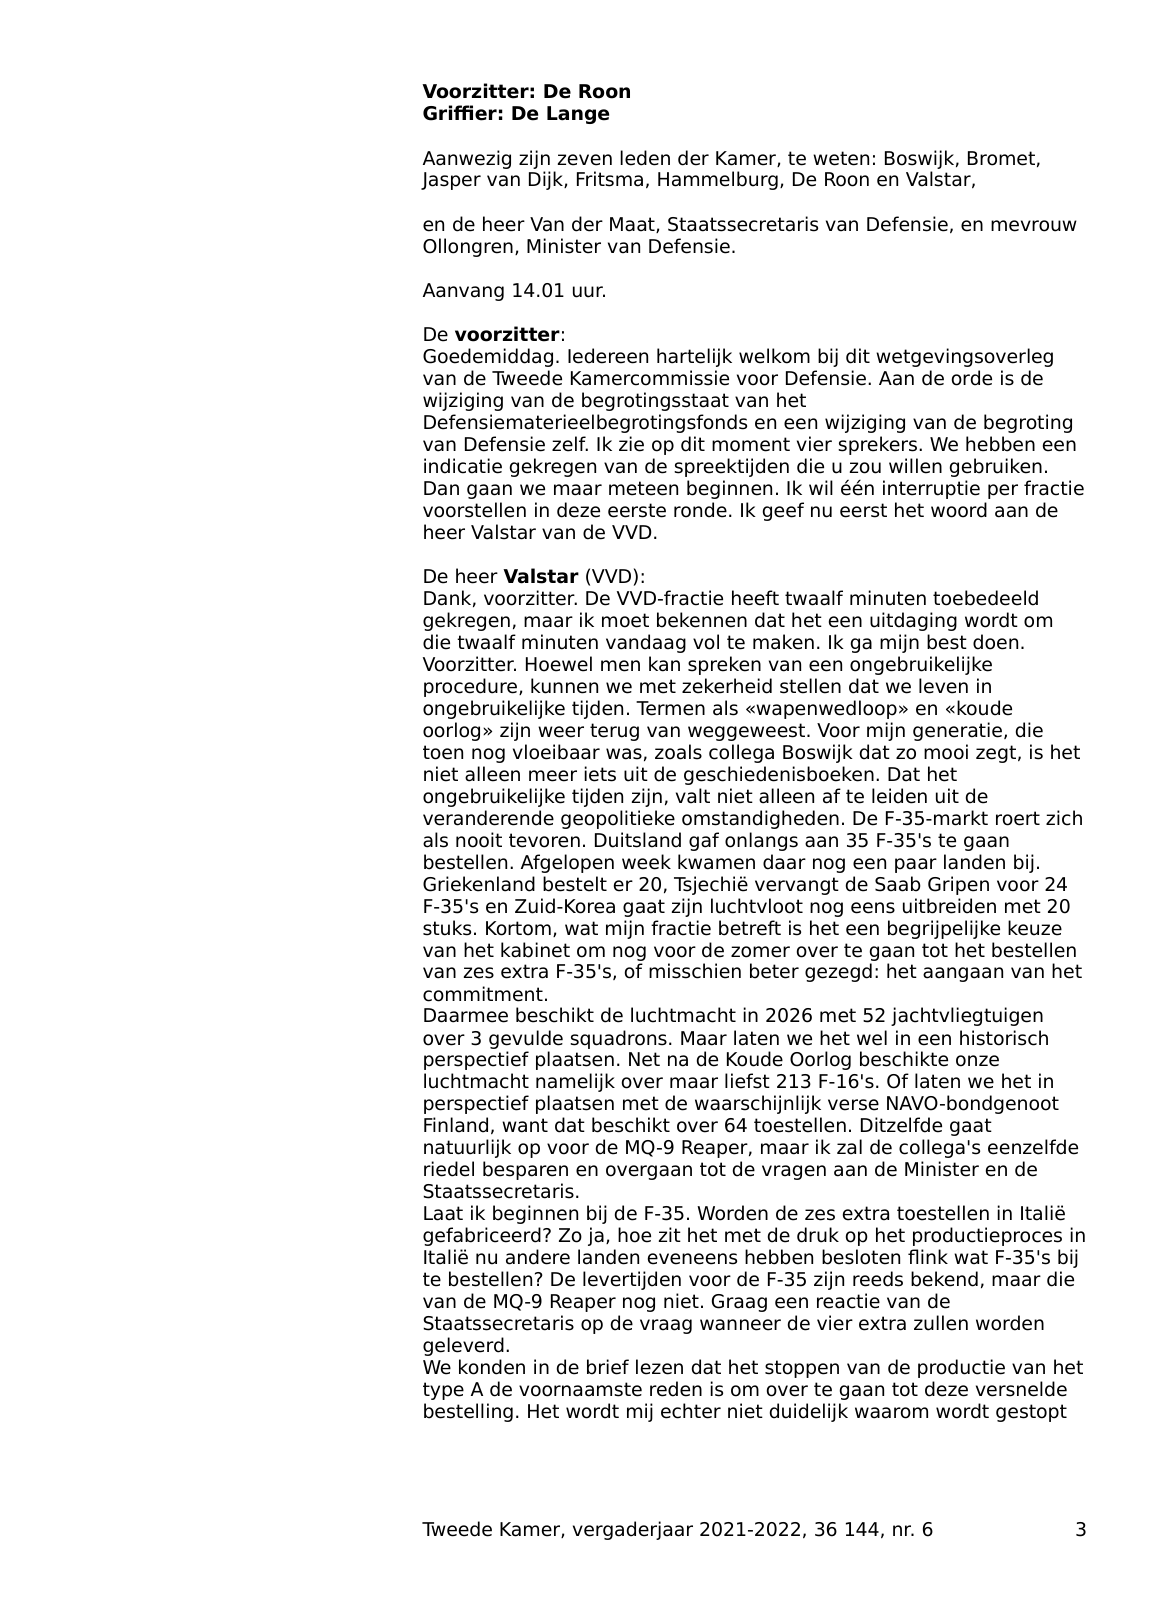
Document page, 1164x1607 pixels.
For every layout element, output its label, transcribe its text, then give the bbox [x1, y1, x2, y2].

text en de heer Van der Maat, Staatssecretaris van Defensie, en mevrouw Ollongren, Minister van Defensie. [422, 213, 1087, 257]
text De voorzitter: [422, 324, 1087, 346]
text Daarmee beschikt de luchtmacht in 2026 met 52 jachtvliegtuigen over 3 gevulde squadrons. Maar laten we het wel in een historisch perspectief plaatsen. Net na de Koude Oorlog beschikte onze luchtmacht namelijk over maar liefst 213 F-16's. Of laten we het in perspectief plaatsen met de waarschijnlijk verse NAVO-bondgenoot Finland, want dat beschikt over 64 toestellen. Ditzelfde gaat natuurlijk op voor de MQ-9 Reaper, maar ik zal de collega's eenzelfde riedel besparen en overgaan tot de vragen aan de Minister en de Staatssecretaris. [422, 1005, 1087, 1203]
text Voorzitter: De Roon [422, 81, 1087, 103]
text De heer Valstar (VVD): [422, 566, 1087, 588]
text Voorzitter. Hoewel men kan spreken van een ongebruikelijke procedure, kunnen we met zekerheid stellen dat we leven in ongebruikelijke tijden. Termen als «wapenwedloop» en «koude oorlog» zijn weer terug van weggeweest. Voor mijn generatie, die toen nog vloeibaar was, zoals collega Boswijk dat zo mooi zegt, is het niet alleen meer iets uit de geschiedenisboeken. Dat het ongebruikelijke tijden zijn, valt niet alleen af te leiden uit de veranderende geopolitieke omstandigheden. De F-35-markt roert zich als nooit tevoren. Duitsland gaf onlangs aan 35 F-35's te gaan bestellen. Afgelopen week kwamen daar nog een paar landen bij. Griekenland bestelt er 20, Tsjechië vervangt de Saab Gripen voor 24 F-35's en Zuid-Korea gaat zijn luchtvloot nog eens uitbreiden met 20 stuks. Kortom, wat mijn fractie betreft is het een begrijpelijke keuze van het kabinet om nog voor de zomer over te gaan tot het bestellen van zes extra F-35's, of misschien beter gezegd: het aangaan van het commitment. [422, 654, 1087, 1005]
text Aanvang 14.01 uur. [422, 280, 1087, 302]
text We konden in de brief lezen dat het stoppen van de productie van het type A de voornaamste reden is om over te gaan tot deze versnelde bestelling. Het wordt mij echter niet duidelijk waarom wordt gestopt [422, 1357, 1087, 1423]
text Dank, voorzitter. De VVD-fractie heeft twaalf minuten toebedeeld gekregen, maar ik moet bekennen dat het een uitdaging wordt om die twaalf minuten vandaag vol te maken. Ik ga mijn best doen. [422, 588, 1087, 654]
text Goedemiddag. Iedereen hartelijk welkom bij dit wetgevingsoverleg van de Tweede Kamercommissie voor Defensie. Aan de orde is de wijziging van de begrotingsstaat van het Defensiematerieelbegrotingsfonds en een wijziging van de begroting van Defensie zelf. Ik zie op dit moment vier sprekers. We hebben een indicatie gekregen van de spreektijden die u zou willen gebruiken. Dan gaan we maar meteen beginnen. Ik wil één interruptie per fractie voorstellen in deze eerste ronde. Ik geef nu eerst het woord aan de heer Valstar van de VVD. [422, 346, 1087, 544]
text Laat ik beginnen bij de F-35. Worden de zes extra toestellen in Italië gefabriceerd? Zo ja, hoe zit het met de druk op het productieproces in Italië nu andere landen eveneens hebben besloten flink wat F-35's bij te bestellen? De levertijden voor de F-35 zijn reeds bekend, maar die van de MQ-9 Reaper nog niet. Graag een reactie van de Staatssecretaris op de vraag wanneer de vier extra zullen worden geleverd. [422, 1203, 1087, 1357]
text Aanwezig zijn zeven leden der Kamer, te weten: Boswijk, Bromet, Jasper van Dijk, Fritsma, Hammelburg, De Roon en Valstar, [422, 147, 1087, 191]
text Griffier: De Lange [422, 103, 1087, 125]
